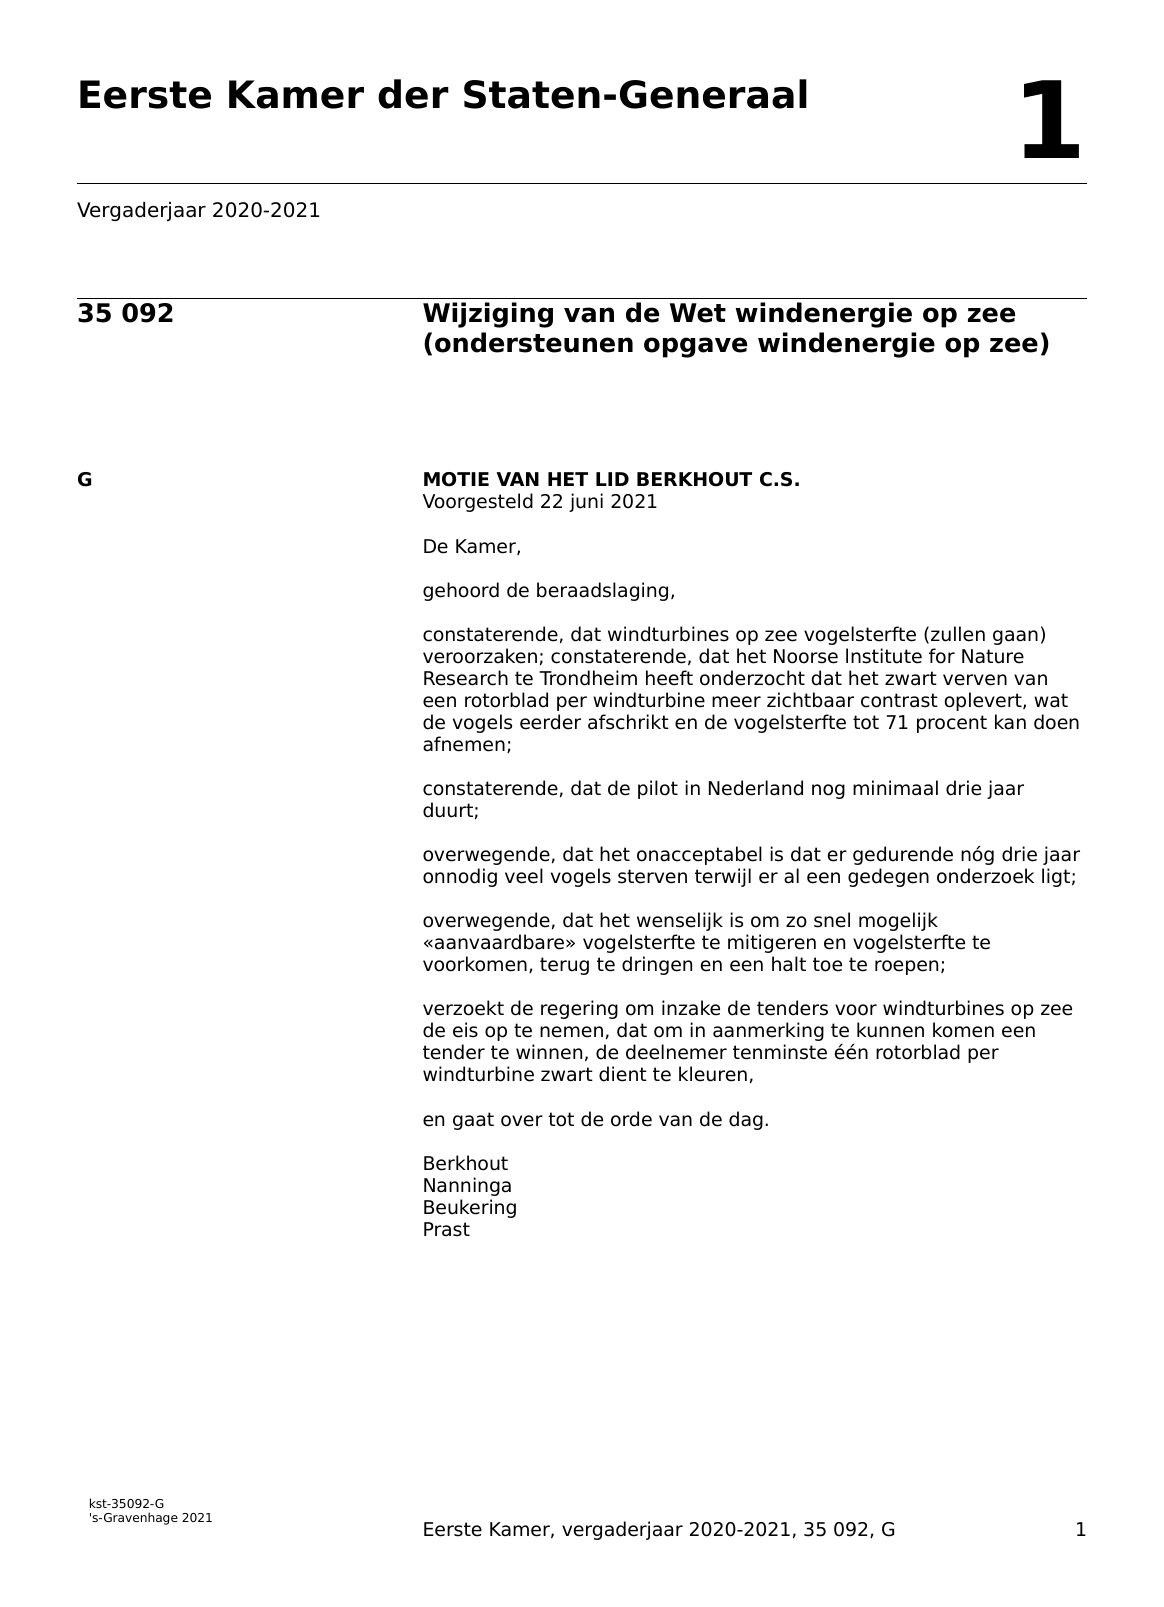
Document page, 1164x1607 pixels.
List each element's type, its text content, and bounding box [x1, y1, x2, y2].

text constaterende, dat de pilot in Nederland nog minimaal drie jaar duurt; [422, 778, 1087, 822]
table_header 1 [886, 59, 1087, 183]
text Nanninga [422, 1174, 1087, 1197]
subtitle G MOTIE VAN HET LID BERKHOUT C.S. [77, 469, 1087, 491]
text Voorgesteld 22 juni 2021 [422, 491, 1087, 513]
text constaterende, dat windturbines op zee vogelsterfte (zullen gaan) veroorzaken; constaterende, dat het Noorse lnstitute for Nature Research te Trondheim heeft onderzocht dat het zwart verven van een rotorblad per windturbine meer zichtbaar contrast oplevert, wat de vogels eerder afschrikt en de vogelsterfte tot 71 procent kan doen afnemen; [422, 624, 1087, 756]
text 's-Gravenhage 2021 [88, 1511, 323, 1525]
text overwegende, dat het onacceptabel is dat er gedurende nóg drie jaar onnodig veel vogels sterven terwijl er al een gedegen onderzoek ligt; [422, 844, 1087, 888]
text De Kamer, [422, 536, 1087, 557]
text gehoord de beraadslaging, [422, 580, 1087, 602]
text Berkhout [422, 1153, 1087, 1174]
text Prast [422, 1218, 1087, 1241]
table_cell Vergaderjaar 2020-2021 [77, 184, 1087, 298]
table_header Eerste Kamer der Staten-Generaal [77, 59, 886, 183]
subtitle 35 092 Wijziging van de Wet windenergie op zee (ondersteunen opgave windenergie op zee) [77, 299, 1087, 358]
text kst-35092-G [88, 1497, 323, 1511]
text Beukering [422, 1197, 1087, 1218]
text en gaat over tot de orde van de dag. [422, 1108, 1087, 1130]
text overwegende, dat het wenselijk is om zo snel mogelijk «aanvaardbare» vogelsterfte te mitigeren en vogelsterfte te voorkomen, terug te dringen en een halt toe te roepen; [422, 910, 1087, 976]
text verzoekt de regering om inzake de tenders voor windturbines op zee de eis op te nemen, dat om in aanmerking te kunnen komen een tender te winnen, de deelnemer tenminste één rotorblad per windturbine zwart dient te kleuren, [422, 998, 1087, 1086]
